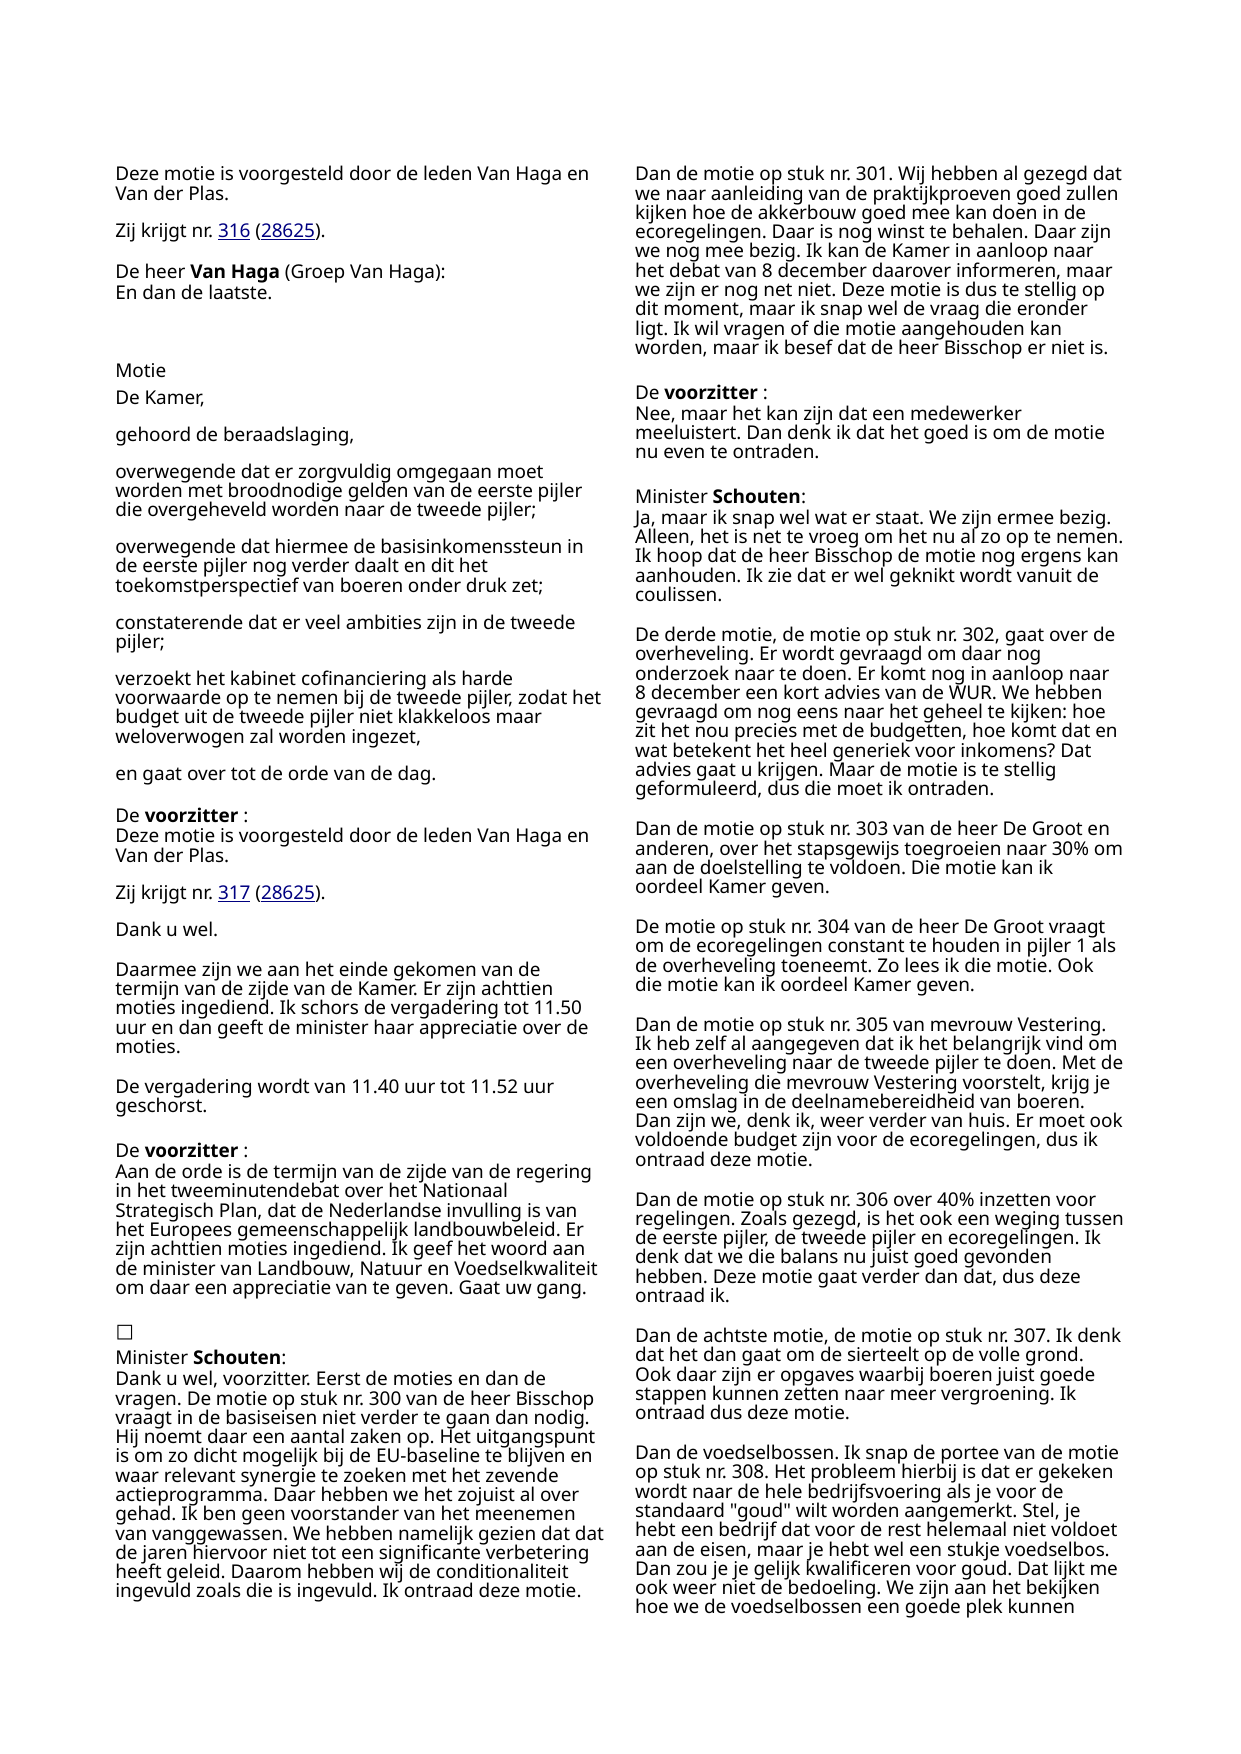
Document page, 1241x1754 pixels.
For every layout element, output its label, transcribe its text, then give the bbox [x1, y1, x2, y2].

text De heer Van Haga (Groep Van Haga): [115, 259, 605, 284]
text Dan de motie op stuk nr. 303 van de heer De Groot en anderen, over het stapsgewijs toegroeien naar 30% om aan de doelstelling te voldoen. Die motie kan ik oordeel Kamer geven. [635, 820, 1125, 897]
text Minister Schouten: [635, 483, 1125, 509]
text overwegende dat er zorgvuldig omgegaan moet worden met broodnodige gelden van de eerste pijler die overgeheveld worden naar de tweede pijler; [115, 463, 605, 521]
text De derde motie, de motie op stuk nr. 302, gaat over de overheveling. Er wordt gevraagd om daar nog onderzoek naar te doen. Er komt nog in aanloop naar 8 december een kort advies van de WUR. We hebben gevraagd om nog eens naar het geheel te kijken: hoe zit het nou precies met de budgetten, hoe komt dat en wat betekent het heel generiek voor inkomens? Dat advies gaat u krijgen. Maar de motie is te stellig geformuleerd, dus die moet ik ontraden. [635, 626, 1125, 799]
text ⬜ [115, 1319, 605, 1344]
text Dank u wel, voorzitter. Eerst de moties en dan de vragen. De motie op stuk nr. 300 van de heer Bisschop vraagt in de basiseisen niet verder te gaan dan nodig. Hij noemt daar een aantal zaken op. Het uitgangspunt is om zo dicht mogelijk bij de EU-baseline te blijven en waar relevant synergie te zoeken met het zevende actieprogramma. Daar hebben we het zojuist al over gehad. Ik ben geen voorstander van het meenemen van vanggewassen. We hebben namelijk gezien dat dat de jaren hiervoor niet tot een significante verbetering heeft geleid. Daarom hebben wij de conditionaliteit ingevuld zoals die is ingevuld. Ik ontraad deze motie. [115, 1370, 605, 1602]
text De Kamer, [115, 389, 605, 408]
text overwegende dat hiermee de basisinkomenssteun in de eerste pijler nog verder daalt en dit het toekomstperspectief van boeren onder druk zet; [115, 538, 605, 596]
text Dan de achtste motie, de motie op stuk nr. 307. Ik denk dat het dan gaat om de sierteelt op de volle grond. Ook daar zijn er opgaves waarbij boeren juist goede stappen kunnen zetten naar meer vergroening. Ik ontraad dus deze motie. [635, 1327, 1125, 1423]
text Minister Schouten: [115, 1344, 605, 1370]
text De voorzitter : [115, 1137, 605, 1163]
text En dan de laatste. [115, 284, 605, 304]
text Dank u wel. [115, 921, 605, 940]
text De voorzitter : [635, 379, 1125, 404]
text verzoekt het kabinet cofinanciering als harde voorwaarde op te nemen bij de tweede pijler, zodat het budget uit de tweede pijler niet klakkeloos maar weloverwogen zal worden ingezet, [115, 670, 605, 747]
text Daarmee zijn we aan het einde gekomen van de termijn van de zijde van de Kamer. Er zijn achttien moties ingediend. Ik schors de vergadering tot 11.50 uur en dan geeft de minister haar appreciatie over de moties. [115, 961, 605, 1057]
text gehoord de beraadslaging, [115, 426, 605, 445]
text Motie [115, 357, 605, 383]
text Deze motie is voorgesteld door de leden Van Haga en Van der Plas. [115, 165, 605, 204]
text Zij krijgt nr. 316 (28625). [115, 222, 605, 241]
text De voorzitter : [115, 802, 605, 827]
text Dan de motie op stuk nr. 305 van mevrouw Vestering. Ik heb zelf al aangegeven dat ik het belangrijk vind om een overheveling naar de tweede pijler te doen. Met de overheveling die mevrouw Vestering voorstelt, krijg je een omslag in de deelnamebereidheid van boeren. Dan zijn we, denk ik, weer verder van huis. Er moet ook voldoende budget zijn voor de ecoregelingen, dus ik ontraad deze motie. [635, 1016, 1125, 1170]
text Dan de motie op stuk nr. 306 over 40% inzetten voor regelingen. Zoals gezegd, is het ook een weging tussen de eerste pijler, de tweede pijler en ecoregelingen. Ik denk dat we die balans nu juist goed gevonden hebben. Deze motie gaat verder dan dat, dus deze ontraad ik. [635, 1191, 1125, 1306]
text Dan de motie op stuk nr. 301. Wij hebben al gezegd dat we naar aanleiding van de praktijkproeven goed zullen kijken hoe de akkerbouw goed mee kan doen in de ecoregelingen. Daar is nog winst te behalen. Daar zijn we nog mee bezig. Ik kan de Kamer in aanloop naar het debat van 8 december daarover informeren, maar we zijn er nog net niet. Deze motie is dus te stellig op dit moment, maar ik snap wel de vraag die eronder ligt. Ik wil vragen of die motie aangehouden kan worden, maar ik besef dat de heer Bisschop er niet is. [635, 165, 1125, 358]
text Nee, maar het kan zijn dat een medewerker meeluistert. Dan denk ik dat het goed is om de motie nu even te ontraden. [635, 404, 1125, 462]
text De motie op stuk nr. 304 van de heer De Groot vraagt om de ecoregelingen constant te houden in pijler 1 als de overheveling toeneemt. Zo lees ik die motie. Ook die motie kan ik oordeel Kamer geven. [635, 918, 1125, 995]
text Deze motie is voorgesteld door de leden Van Haga en Van der Plas. [115, 827, 605, 866]
text De vergadering wordt van 11.40 uur tot 11.52 uur geschorst. [115, 1078, 605, 1117]
text Aan de orde is de termijn van de zijde van de regering in het tweeminutendebat over het Nationaal Strategisch Plan, dat de Nederlandse invulling is van het Europees gemeenschappelijk landbouwbeleid. Er zijn achttien moties ingediend. Ik geef het woord aan de minister van Landbouw, Natuur en Voedselkwaliteit om daar een appreciatie van te geven. Gaat uw gang. [115, 1163, 605, 1298]
text Zij krijgt nr. 317 (28625). [115, 884, 605, 903]
text en gaat over tot de orde van de dag. [115, 765, 605, 784]
text constaterende dat er veel ambities zijn in de tweede pijler; [115, 614, 605, 652]
text Ja, maar ik snap wel wat er staat. We zijn ermee bezig. Alleen, het is net te vroeg om het nu al zo op te nemen. Ik hoop dat de heer Bisschop de motie nog ergens kan aanhouden. Ik zie dat er wel geknikt wordt vanuit de coulissen. [635, 509, 1125, 605]
text Dan de voedselbossen. Ik snap de portee van de motie op stuk nr. 308. Het probleem hierbij is dat er gekeken wordt naar de hele bedrijfsvoering als je voor de standaard "goud" wilt worden aangemerkt. Stel, je hebt een bedrijf dat voor de rest helemaal niet voldoet aan de eisen, maar je hebt wel een stukje voedselbos. Dan zou je je gelijk kwalificeren voor goud. Dat lijkt me ook weer niet de bedoeling. We zijn aan het bekijken hoe we de voedselbossen een goede plek kunnen [635, 1444, 1125, 1618]
